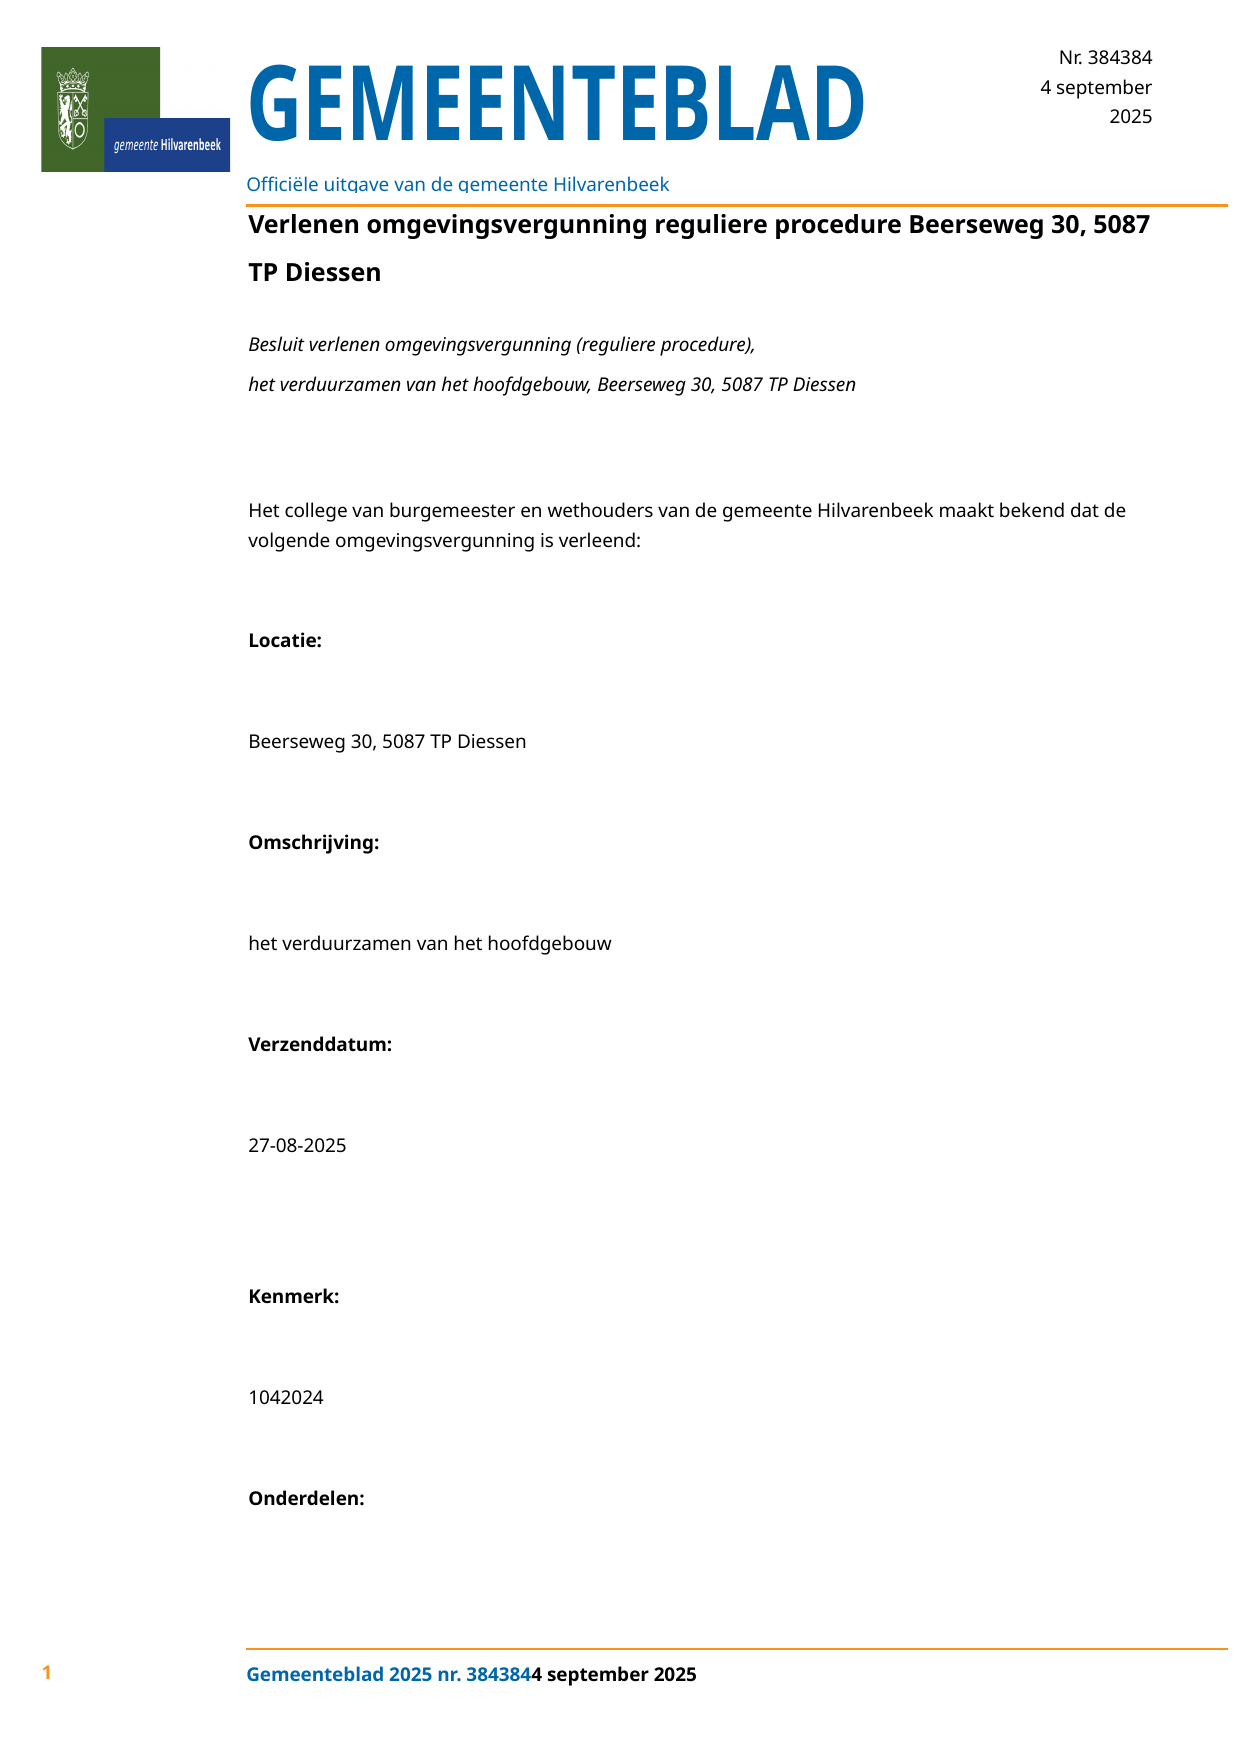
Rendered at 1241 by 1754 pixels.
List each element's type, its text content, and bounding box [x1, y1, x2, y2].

text Locatie: [248, 628, 1152, 653]
text Besluit verlenen omgevingsvergunning (reguliere procedure), [248, 331, 1152, 357]
text Beerseweg 30, 5087 TP Diessen [248, 728, 1152, 754]
text Verzenddatum: [248, 1031, 1152, 1057]
text 27-08-2025 [248, 1132, 1152, 1158]
picture [41, 47, 231, 172]
text het verduurzamen van het hoofdgebouw [248, 930, 1152, 956]
text Verlenen omgevingsvergunning reguliere procedure Beerseweg 30, 5087 TP Diessen [248, 207, 1152, 288]
text 1042024 [248, 1384, 1152, 1410]
text Het college van burgemeester en wethouders van de gemeente Hilvarenbeek maakt bekend dat de volgende omgevingsvergunning is verleend: [248, 497, 1152, 553]
text het verduurzamen van het hoofdgebouw, Beerseweg 30, 5087 TP Diessen [248, 371, 1152, 396]
text Kenmerk: [248, 1283, 1152, 1309]
text Omschrijving: [248, 829, 1152, 855]
text Onderdelen: [248, 1485, 1152, 1511]
